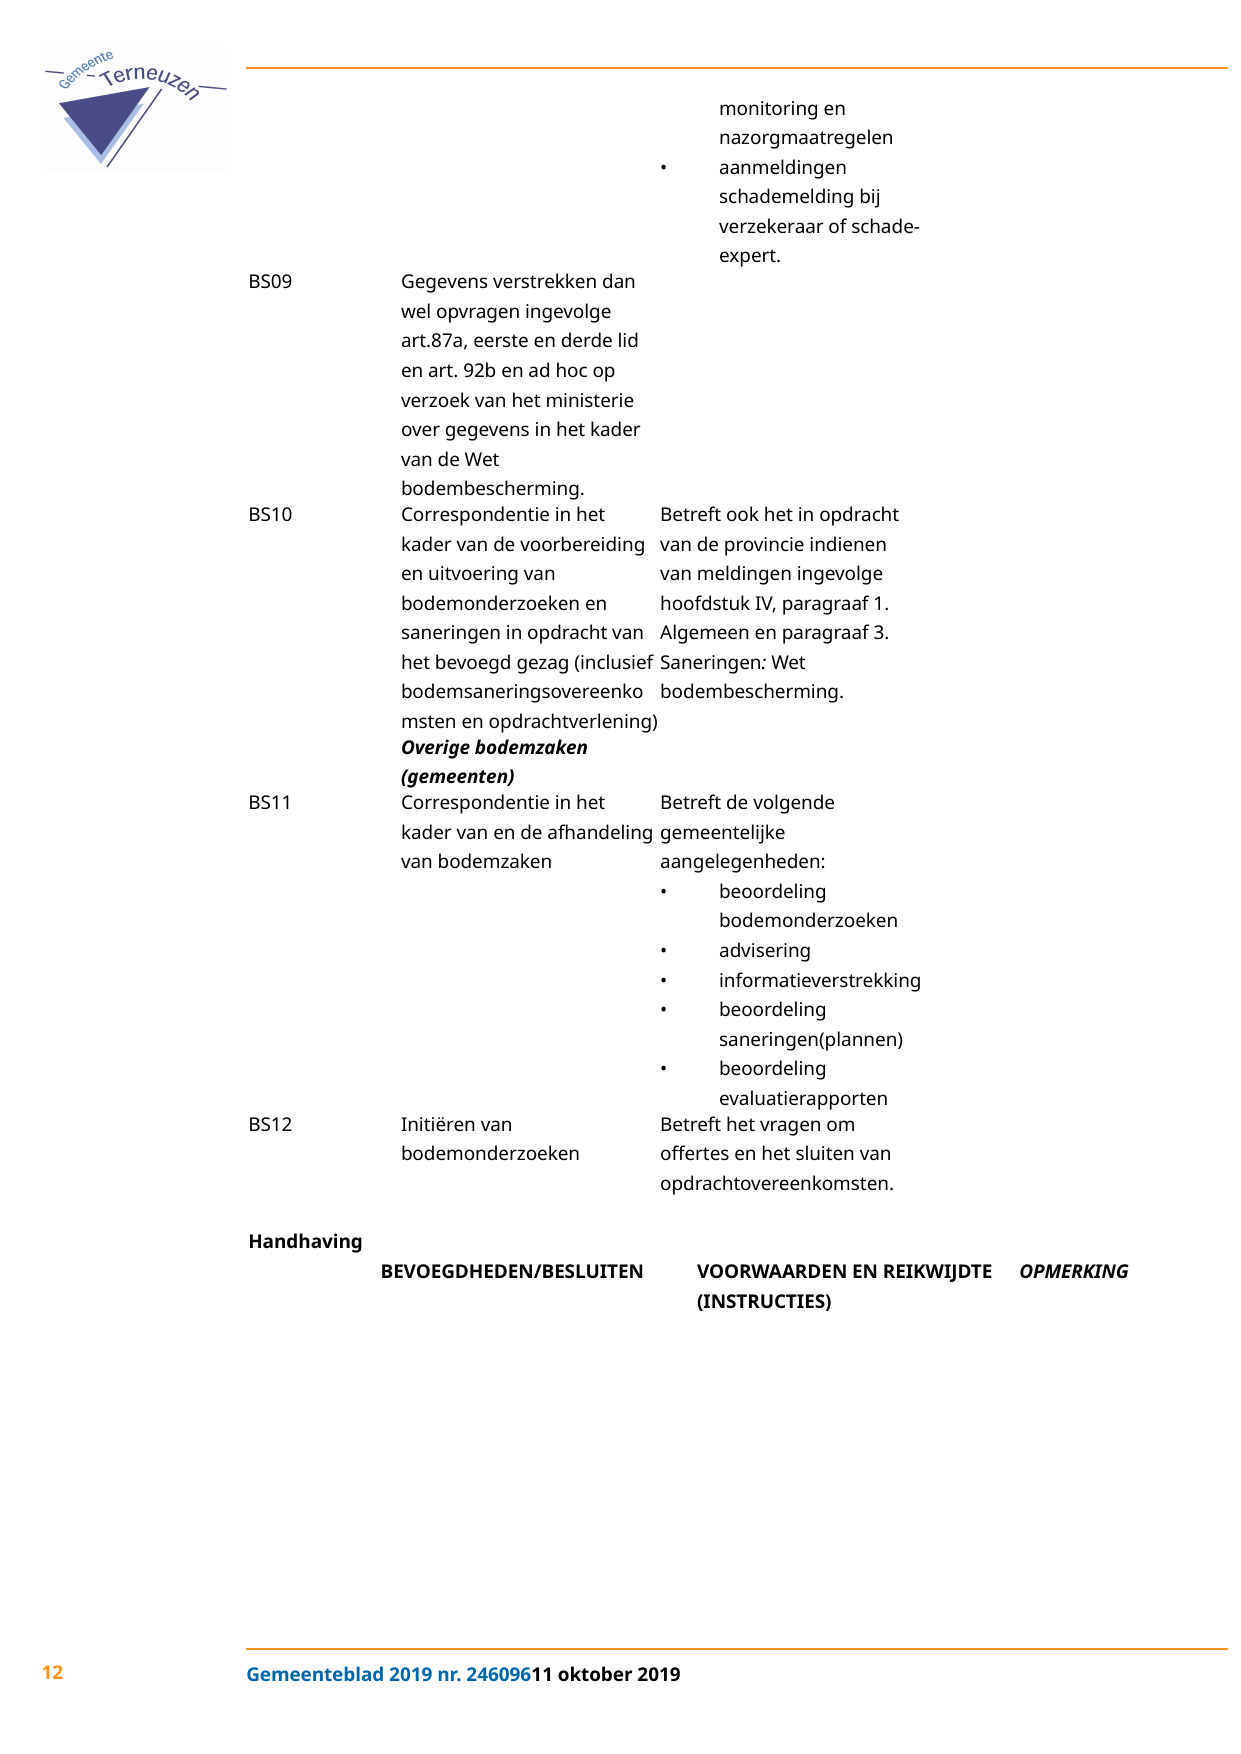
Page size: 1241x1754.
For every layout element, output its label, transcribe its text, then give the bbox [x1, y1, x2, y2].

table_cell Betreft ook het in opdracht van de provincie indienen van meldingen ingevolge hoofdstuk IV, paragraaf 1. Algemeen en paragraaf 3. Saneringen: Wet bodembescherming. [660, 501, 922, 734]
table_cell Initiëren van bodemonderzoeken [401, 1111, 660, 1196]
table_cell [922, 1111, 1075, 1196]
table_cell [401, 95, 660, 268]
table_header OPMERKING [1019, 1258, 1152, 1314]
table_header BEVOEGDHEDEN/BESLUITEN [380, 1258, 697, 1314]
table_cell [922, 734, 1075, 789]
table_cell Betreft de volgende gemeentelijke aangelegenheden: beoordeling bodemonderzoeken advisering informatieverstrekking beoordeling saneringen(plannen) beoordeling evaluatierapporten [660, 789, 922, 1111]
table_cell BS11 [248, 789, 401, 1111]
picture [41, 47, 231, 172]
table_cell Betreft het vragen om offertes en het sluiten van opdrachtovereenkomsten. [660, 1111, 922, 1196]
table_cell Gegevens verstrekken dan wel opvragen ingevolge art.87a, eerste en derde lid en art. 92b en ad hoc op verzoek van het ministerie over gegevens in het kader van de Wet bodembescherming. [401, 269, 660, 501]
table_cell [248, 95, 401, 268]
table_header [248, 1258, 380, 1314]
table_cell BS10 [248, 501, 401, 734]
table_header VOORWAARDEN EN REIKWIJDTE (INSTRUCTIES) [697, 1258, 1019, 1314]
table_cell [660, 269, 922, 501]
table_cell Correspondentie in het kader van de voorbereiding en uitvoering van bodemonderzoeken en saneringen in opdracht van het bevoegd gezag (inclusief bodemsaneringsovereenkomsten en opdrachtverlening) [401, 501, 660, 734]
table_cell [922, 269, 1075, 501]
table_cell [922, 501, 1075, 734]
table_cell [248, 734, 401, 789]
table_cell [922, 95, 1075, 268]
table_cell BS12 [248, 1111, 401, 1196]
table_cell BS09 [248, 269, 401, 501]
table_cell [922, 789, 1075, 1111]
table_cell monitoring en nazorgmaatregelen aanmeldingen schademelding bij verzekeraar of schade-expert. [660, 95, 922, 268]
table_cell Correspondentie in het kader van en de afhandeling van bodemzaken [401, 789, 660, 1111]
table_cell [660, 734, 922, 789]
text Handhaving [248, 1229, 1152, 1254]
table_cell Overige bodemzaken (gemeenten) [401, 734, 660, 789]
